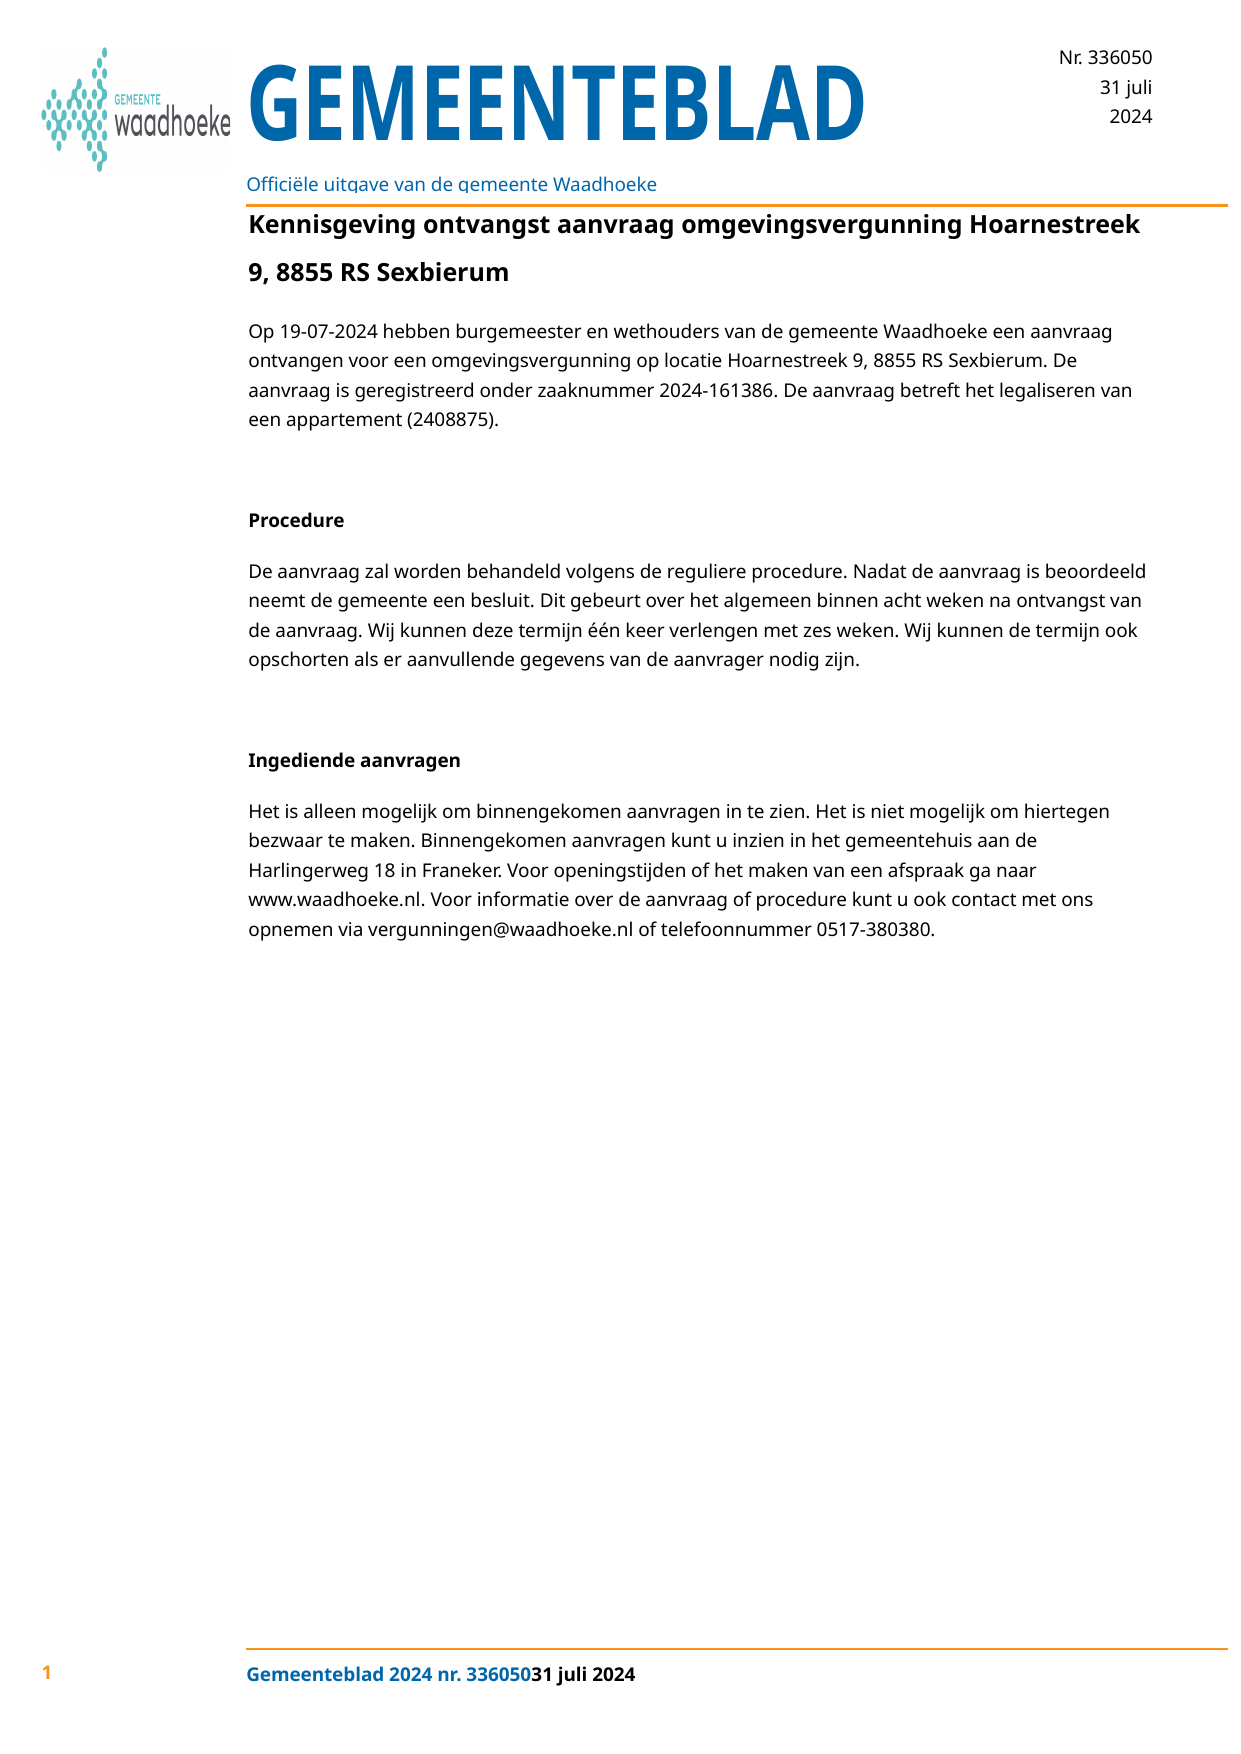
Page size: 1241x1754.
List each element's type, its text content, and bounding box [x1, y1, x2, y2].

text Het is alleen mogelijk om binnengekomen aanvragen in te zien. Het is niet mogelijk om hiertegen bezwaar te maken. Binnengekomen aanvragen kunt u inzien in het gemeentehuis aan de Harlingerweg 18 in Franeker. Voor openingstijden of het maken van een afspraak ga naar www.waadhoeke.nl. Voor informatie over de aanvraag of procedure kunt u ook contact met ons opnemen via vergunningen@waadhoeke.nl of telefoonnummer 0517-380380. [248, 798, 1152, 942]
picture [41, 47, 231, 172]
text Op 19-07-2024 hebben burgemeester en wethouders van de gemeente Waadhoeke een aanvraag ontvangen voor een omgevingsvergunning op locatie Hoarnestreek 9, 8855 RS Sexbierum. De aanvraag is geregistreerd onder zaaknummer 2024-161386. De aanvraag betreft het legaliseren van een appartement (2408875). [248, 318, 1152, 432]
text Procedure [248, 507, 1152, 533]
text Ingediende aanvragen [248, 747, 1152, 773]
text De aanvraag zal worden behandeld volgens de reguliere procedure. Nadat de aanvraag is beoordeeld neemt de gemeente een besluit. Dit gebeurt over het algemeen binnen acht weken na ontvangst van de aanvraag. Wij kunnen deze termijn één keer verlengen met zes weken. Wij kunnen de termijn ook opschorten als er aanvullende gegevens van de aanvrager nodig zijn. [248, 558, 1152, 672]
text Kennisgeving ontvangst aanvraag omgevingsvergunning Hoarnestreek 9, 8855 RS Sexbierum [248, 207, 1152, 288]
